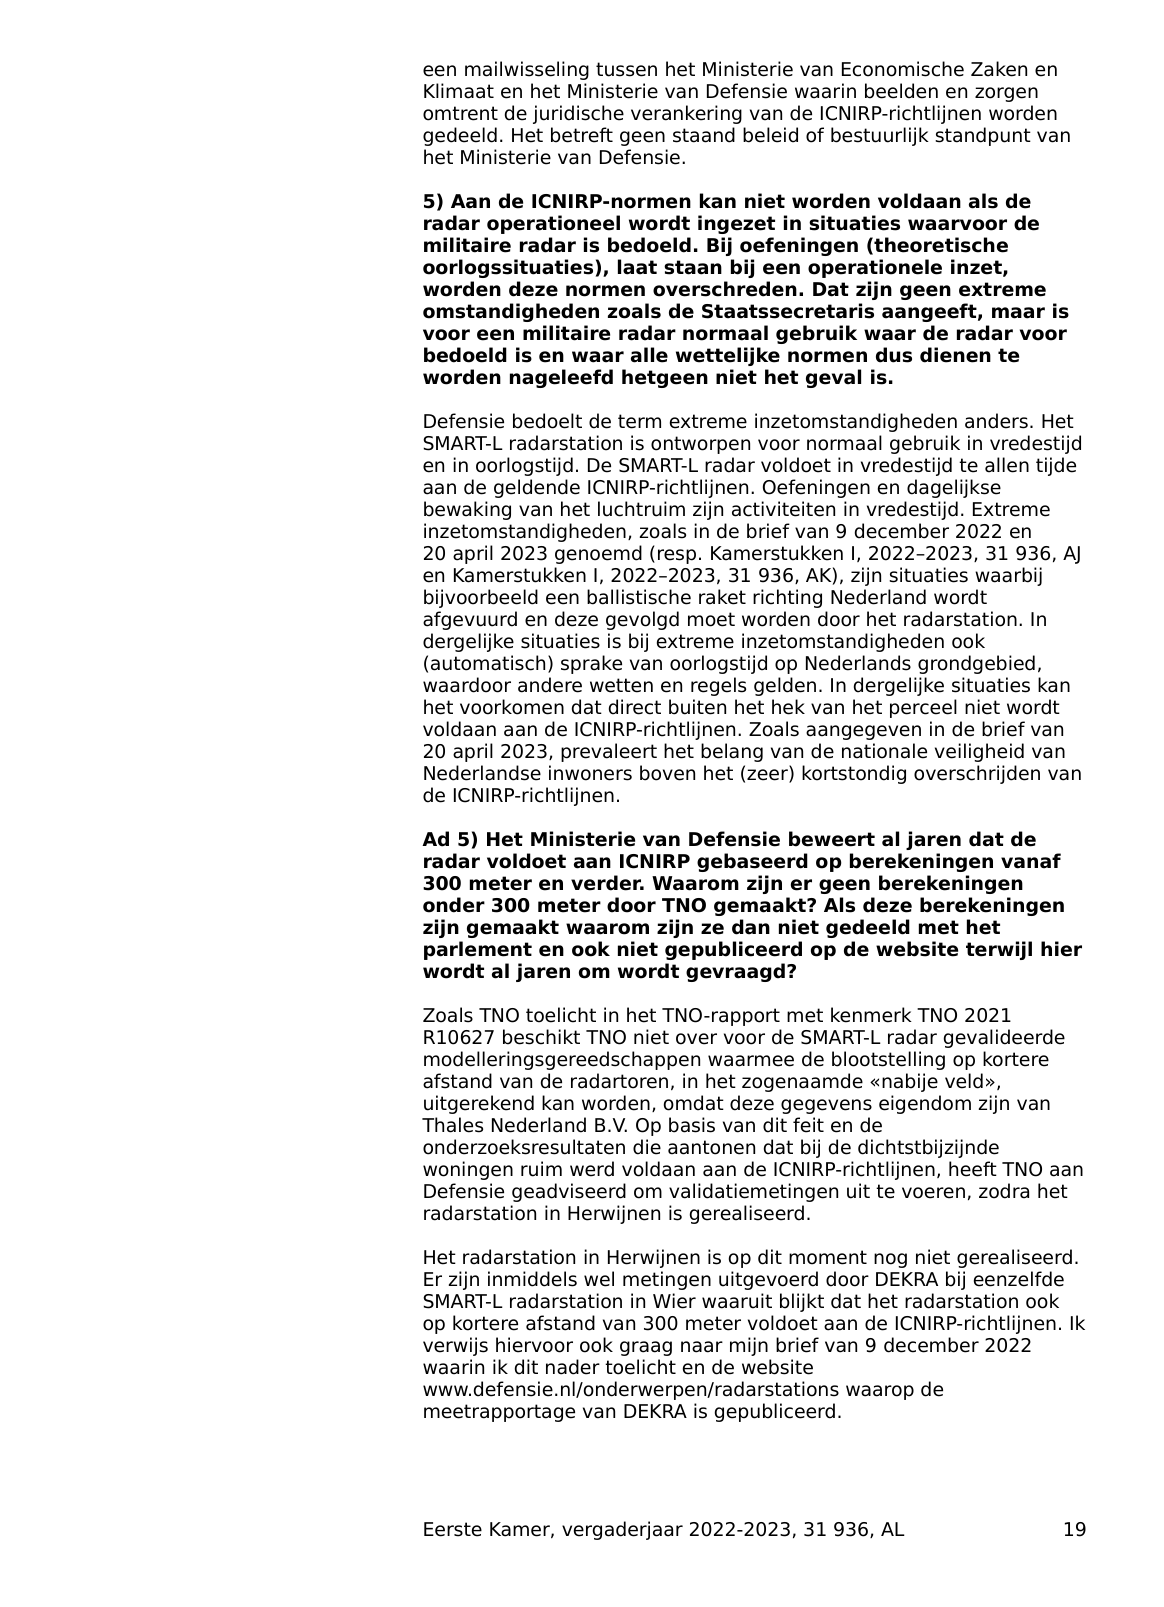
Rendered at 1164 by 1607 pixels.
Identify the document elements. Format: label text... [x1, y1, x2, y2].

text Zoals TNO toelicht in het TNO-rapport met kenmerk TNO 2021 R10627 beschikt TNO niet over voor de SMART-L radar gevalideerde modelleringsgereedschappen waarmee de blootstelling op kortere afstand van de radartoren, in het zogenaamde «nabije veld», uitgerekend kan worden, omdat deze gegevens eigendom zijn van Thales Nederland B.V. Op basis van dit feit en de onderzoeksresultaten die aantonen dat bij de dichtstbijzijnde woningen ruim werd voldaan aan de ICNIRP-richtlijnen, heeft TNO aan Defensie geadviseerd om validatiemetingen uit te voeren, zodra het radarstation in Herwijnen is gerealiseerd. [422, 1005, 1087, 1225]
text Defensie bedoelt de term extreme inzetomstandigheden anders. Het SMART-L radarstation is ontworpen voor normaal gebruik in vredestijd en in oorlogstijd. De SMART-L radar voldoet in vredestijd te allen tijde aan de geldende ICNIRP-richtlijnen. Oefeningen en dagelijkse bewaking van het luchtruim zijn activiteiten in vredestijd. Extreme inzetomstandigheden, zoals in de brief van 9 december 2022 en 20 april 2023 genoemd (resp. Kamerstukken I, 2022–2023, 31 936, AJ en Kamerstukken I, 2022–2023, 31 936, AK), zijn situaties waarbij bijvoorbeeld een ballistische raket richting Nederland wordt afgevuurd en deze gevolgd moet worden door het radarstation. In dergelijke situaties is bij extreme inzetomstandigheden ook (automatisch) sprake van oorlogstijd op Nederlands grondgebied, waardoor andere wetten en regels gelden. In dergelijke situaties kan het voorkomen dat direct buiten het hek van het perceel niet wordt voldaan aan de ICNIRP-richtlijnen. Zoals aangegeven in de brief van 20 april 2023, prevaleert het belang van de nationale veiligheid van Nederlandse inwoners boven het (zeer) kortstondig overschrijden van de ICNIRP-richtlijnen. [422, 411, 1087, 807]
text een mailwisseling tussen het Ministerie van Economische Zaken en Klimaat en het Ministerie van Defensie waarin beelden en zorgen omtrent de juridische verankering van de ICNIRP-richtlijnen worden gedeeld. Het betreft geen staand beleid of bestuurlijk standpunt van het Ministerie van Defensie. [422, 59, 1087, 169]
text Ad 5) Het Ministerie van Defensie beweert al jaren dat de radar voldoet aan ICNIRP gebaseerd op berekeningen vanaf 300 meter en verder. Waarom zijn er geen berekeningen onder 300 meter door TNO gemaakt? Als deze berekeningen zijn gemaakt waarom zijn ze dan niet gedeeld met het parlement en ook niet gepubliceerd op de website terwijl hier wordt al jaren om wordt gevraagd? [422, 829, 1087, 983]
text Het radarstation in Herwijnen is op dit moment nog niet gerealiseerd. Er zijn inmiddels wel metingen uitgevoerd door DEKRA bij eenzelfde SMART-L radarstation in Wier waaruit blijkt dat het radarstation ook op kortere afstand van 300 meter voldoet aan de ICNIRP-richtlijnen. Ik verwijs hiervoor ook graag naar mijn brief van 9 december 2022 waarin ik dit nader toelicht en de website www.defensie.nl/onderwerpen/radarstations waarop de meetrapportage van DEKRA is gepubliceerd. [422, 1247, 1087, 1423]
text 5) Aan de ICNIRP-normen kan niet worden voldaan als de radar operationeel wordt ingezet in situaties waarvoor de militaire radar is bedoeld. Bij oefeningen (theoretische oorlogssituaties), laat staan bij een operationele inzet, worden deze normen overschreden. Dat zijn geen extreme omstandigheden zoals de Staatssecretaris aangeeft, maar is voor een militaire radar normaal gebruik waar de radar voor bedoeld is en waar alle wettelijke normen dus dienen te worden nageleefd hetgeen niet het geval is. [422, 191, 1087, 389]
